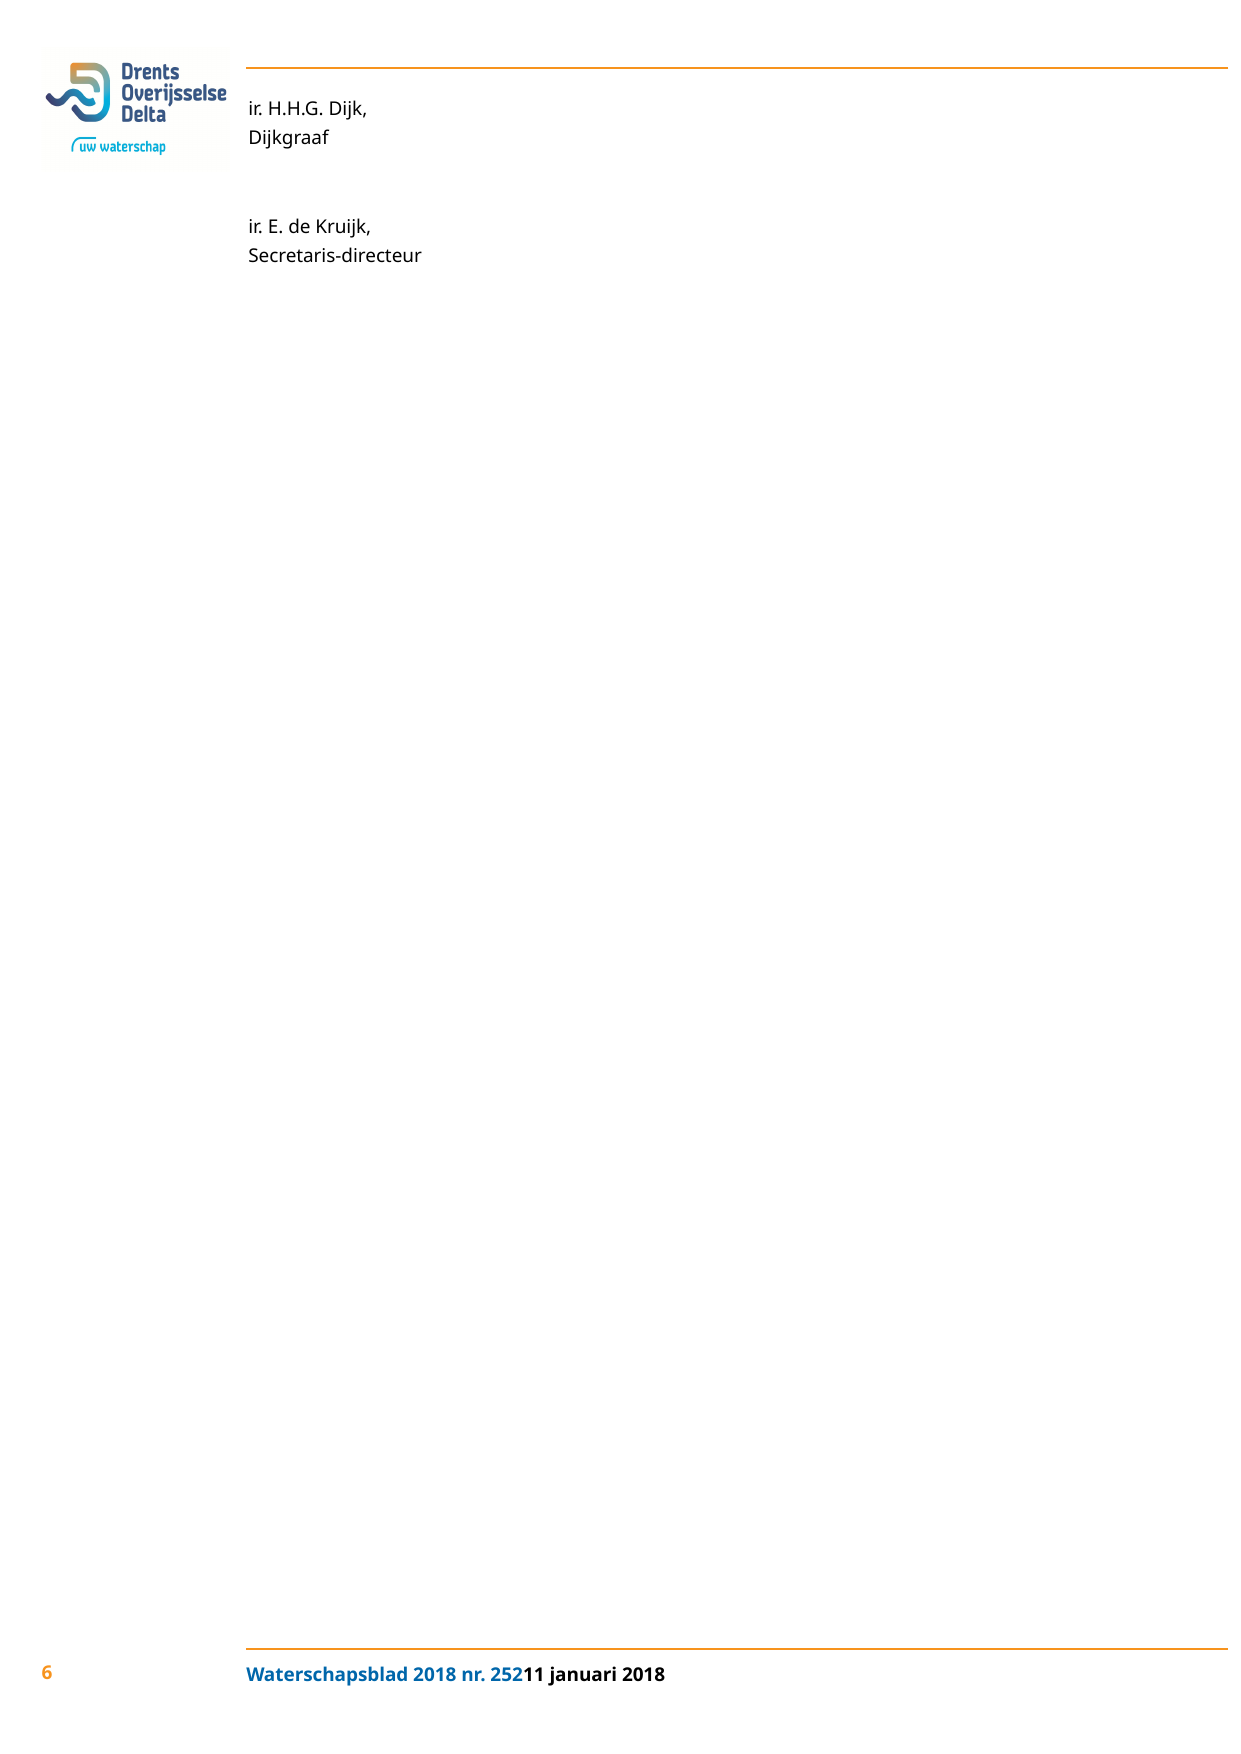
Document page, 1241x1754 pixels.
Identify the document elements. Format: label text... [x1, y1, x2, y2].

text ir. H.H.G. Dijk, [248, 95, 1152, 121]
text Dijkgraaf [248, 124, 1152, 150]
picture [41, 47, 231, 172]
text ir. E. de Kruijk, [248, 213, 1152, 239]
text Secretaris-directeur [248, 243, 1152, 268]
